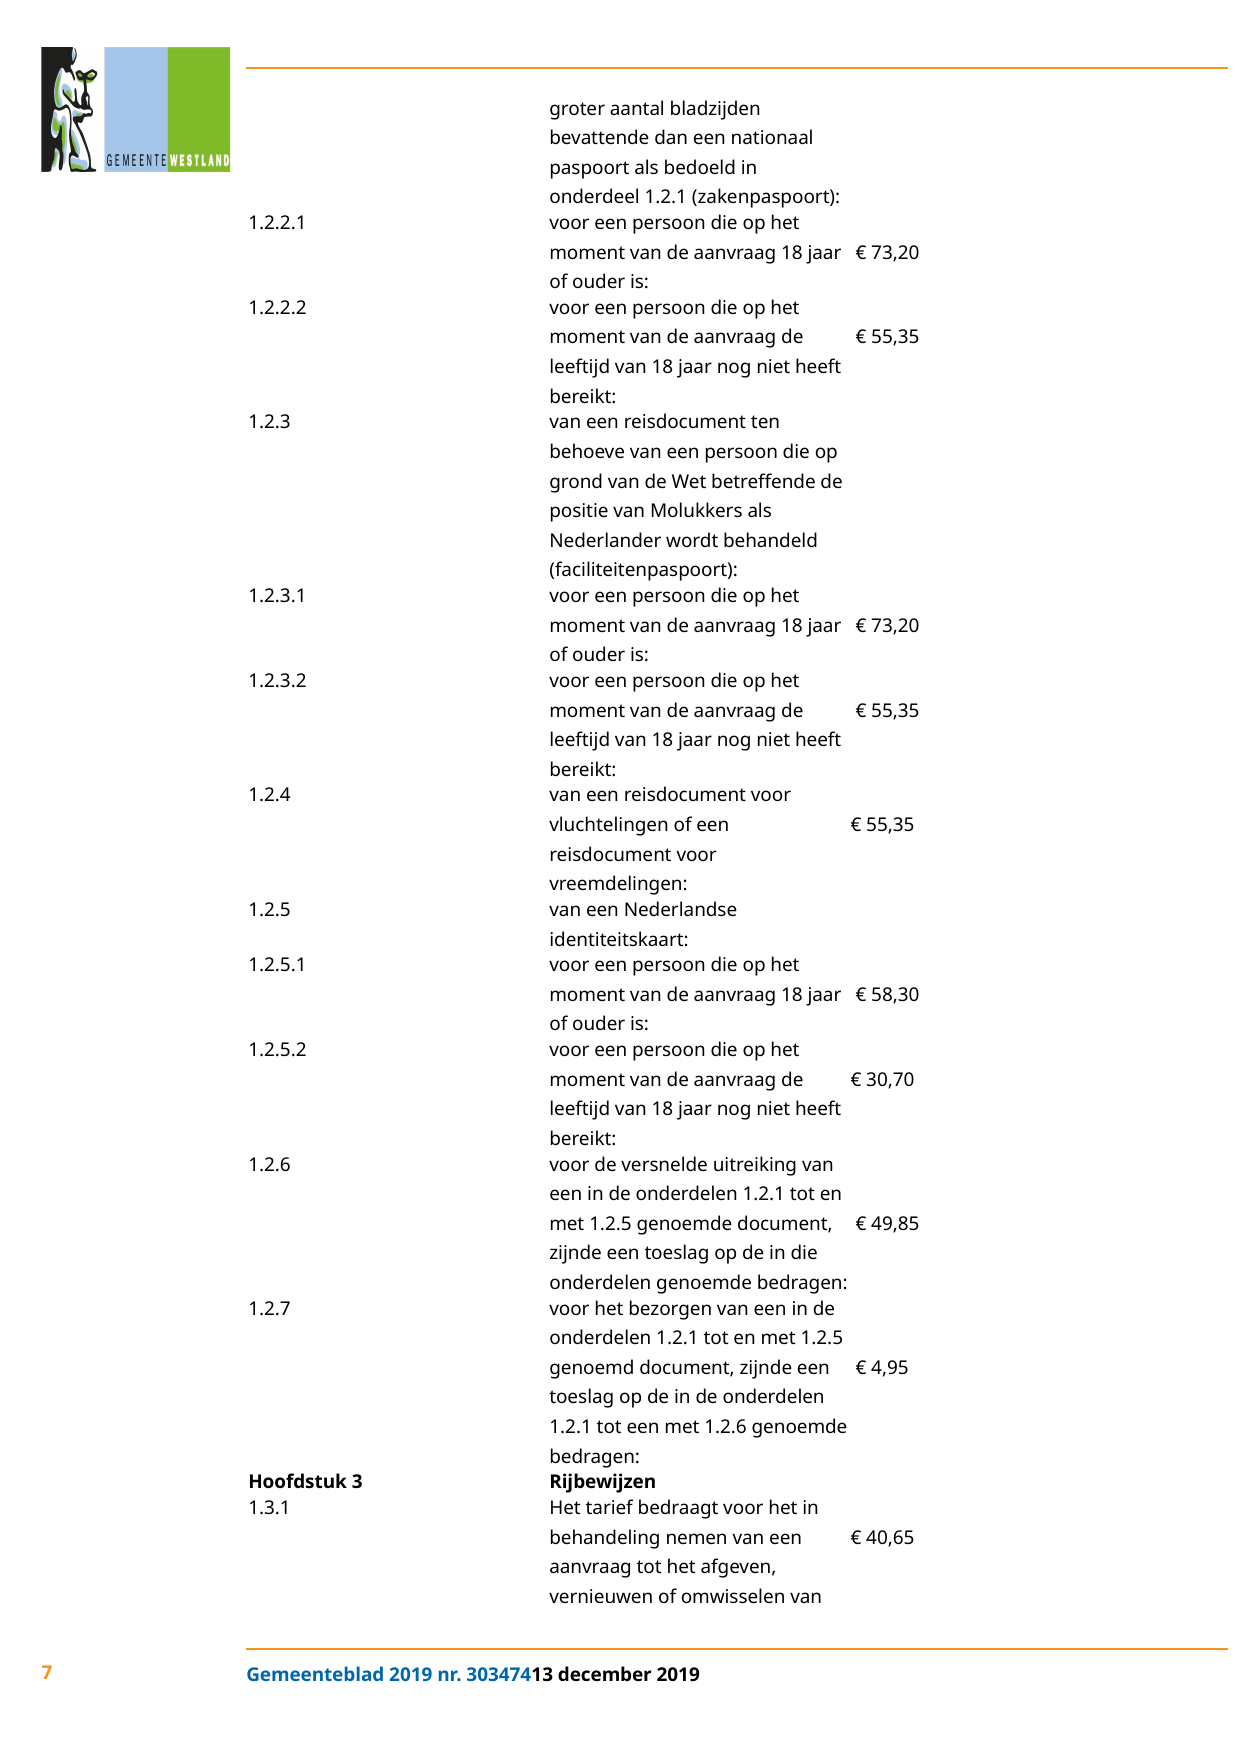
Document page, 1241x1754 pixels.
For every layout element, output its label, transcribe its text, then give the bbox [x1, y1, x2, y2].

table_cell € 49,85 [850, 1151, 1152, 1295]
table_cell voor een persoon die op het moment van de aanvraag 18 jaar of ouder is: [549, 582, 850, 667]
table_cell € 55,35 [850, 294, 1152, 409]
table_cell [248, 95, 549, 209]
table_cell voor de versnelde uitreiking van een in de onderdelen 1.2.1 tot en met 1.2.5 genoemde document, zijnde een toeslag op de in die onderdelen genoemde bedragen: [549, 1151, 850, 1295]
table_cell [850, 1469, 1152, 1494]
table_cell [850, 409, 1152, 582]
table_cell [850, 896, 1152, 951]
table_cell voor een persoon die op het moment van de aanvraag de leeftijd van 18 jaar nog niet heeft bereikt: [549, 1036, 850, 1151]
table_cell voor een persoon die op het moment van de aanvraag 18 jaar of ouder is: [549, 209, 850, 294]
table_cell 1.2.2.1 [248, 209, 549, 294]
table_cell voor een persoon die op het moment van de aanvraag de leeftijd van 18 jaar nog niet heeft bereikt: [549, 667, 850, 782]
table_cell voor een persoon die op het moment van de aanvraag de leeftijd van 18 jaar nog niet heeft bereikt: [549, 294, 850, 409]
table_cell 1.2.4 [248, 782, 549, 896]
table_cell € 30,70 [850, 1036, 1152, 1151]
table_cell 1.2.5.2 [248, 1036, 549, 1151]
table_cell Het tarief bedraagt voor het in behandeling nemen van een aanvraag tot het afgeven, vernieuwen of omwisselen van [549, 1494, 850, 1609]
table_cell 1.2.2.2 [248, 294, 549, 409]
table_cell € 55,35 [850, 782, 1152, 896]
table_cell van een Nederlandse identiteitskaart: [549, 896, 850, 951]
table_cell Rijbewijzen [549, 1469, 850, 1494]
table_cell € 4,95 [850, 1295, 1152, 1468]
table_cell 1.3.1 [248, 1494, 549, 1609]
table_cell Hoofdstuk 3 [248, 1469, 549, 1494]
table_cell 1.2.3 [248, 409, 549, 582]
picture [41, 47, 231, 172]
table_cell voor het bezorgen van een in de onderdelen 1.2.1 tot en met 1.2.5 genoemd document, zijnde een toeslag op de in de onderdelen 1.2.1 tot een met 1.2.6 genoemde bedragen: [549, 1295, 850, 1468]
table_cell 1.2.5.1 [248, 951, 549, 1036]
table_cell € 58,30 [850, 951, 1152, 1036]
table_cell 1.2.6 [248, 1151, 549, 1295]
table_cell 1.2.3.2 [248, 667, 549, 782]
table_cell van een reisdocument ten behoeve van een persoon die op grond van de Wet betreffende de positie van Molukkers als Nederlander wordt behandeld (faciliteitenpaspoort): [549, 409, 850, 582]
table_cell € 73,20 [850, 582, 1152, 667]
table_cell 1.2.5 [248, 896, 549, 951]
table_cell 1.2.3.1 [248, 582, 549, 667]
table_cell € 73,20 [850, 209, 1152, 294]
table_cell groter aantal bladzijden bevattende dan een nationaal paspoort als bedoeld in onderdeel 1.2.1 (zakenpaspoort): [549, 95, 850, 209]
table_cell € 55,35 [850, 667, 1152, 782]
table_cell voor een persoon die op het moment van de aanvraag 18 jaar of ouder is: [549, 951, 850, 1036]
table_cell van een reisdocument voor vluchtelingen of een reisdocument voor vreemdelingen: [549, 782, 850, 896]
table_cell 1.2.7 [248, 1295, 549, 1468]
table_cell € 40,65 [850, 1494, 1152, 1609]
table_cell [850, 95, 1152, 209]
